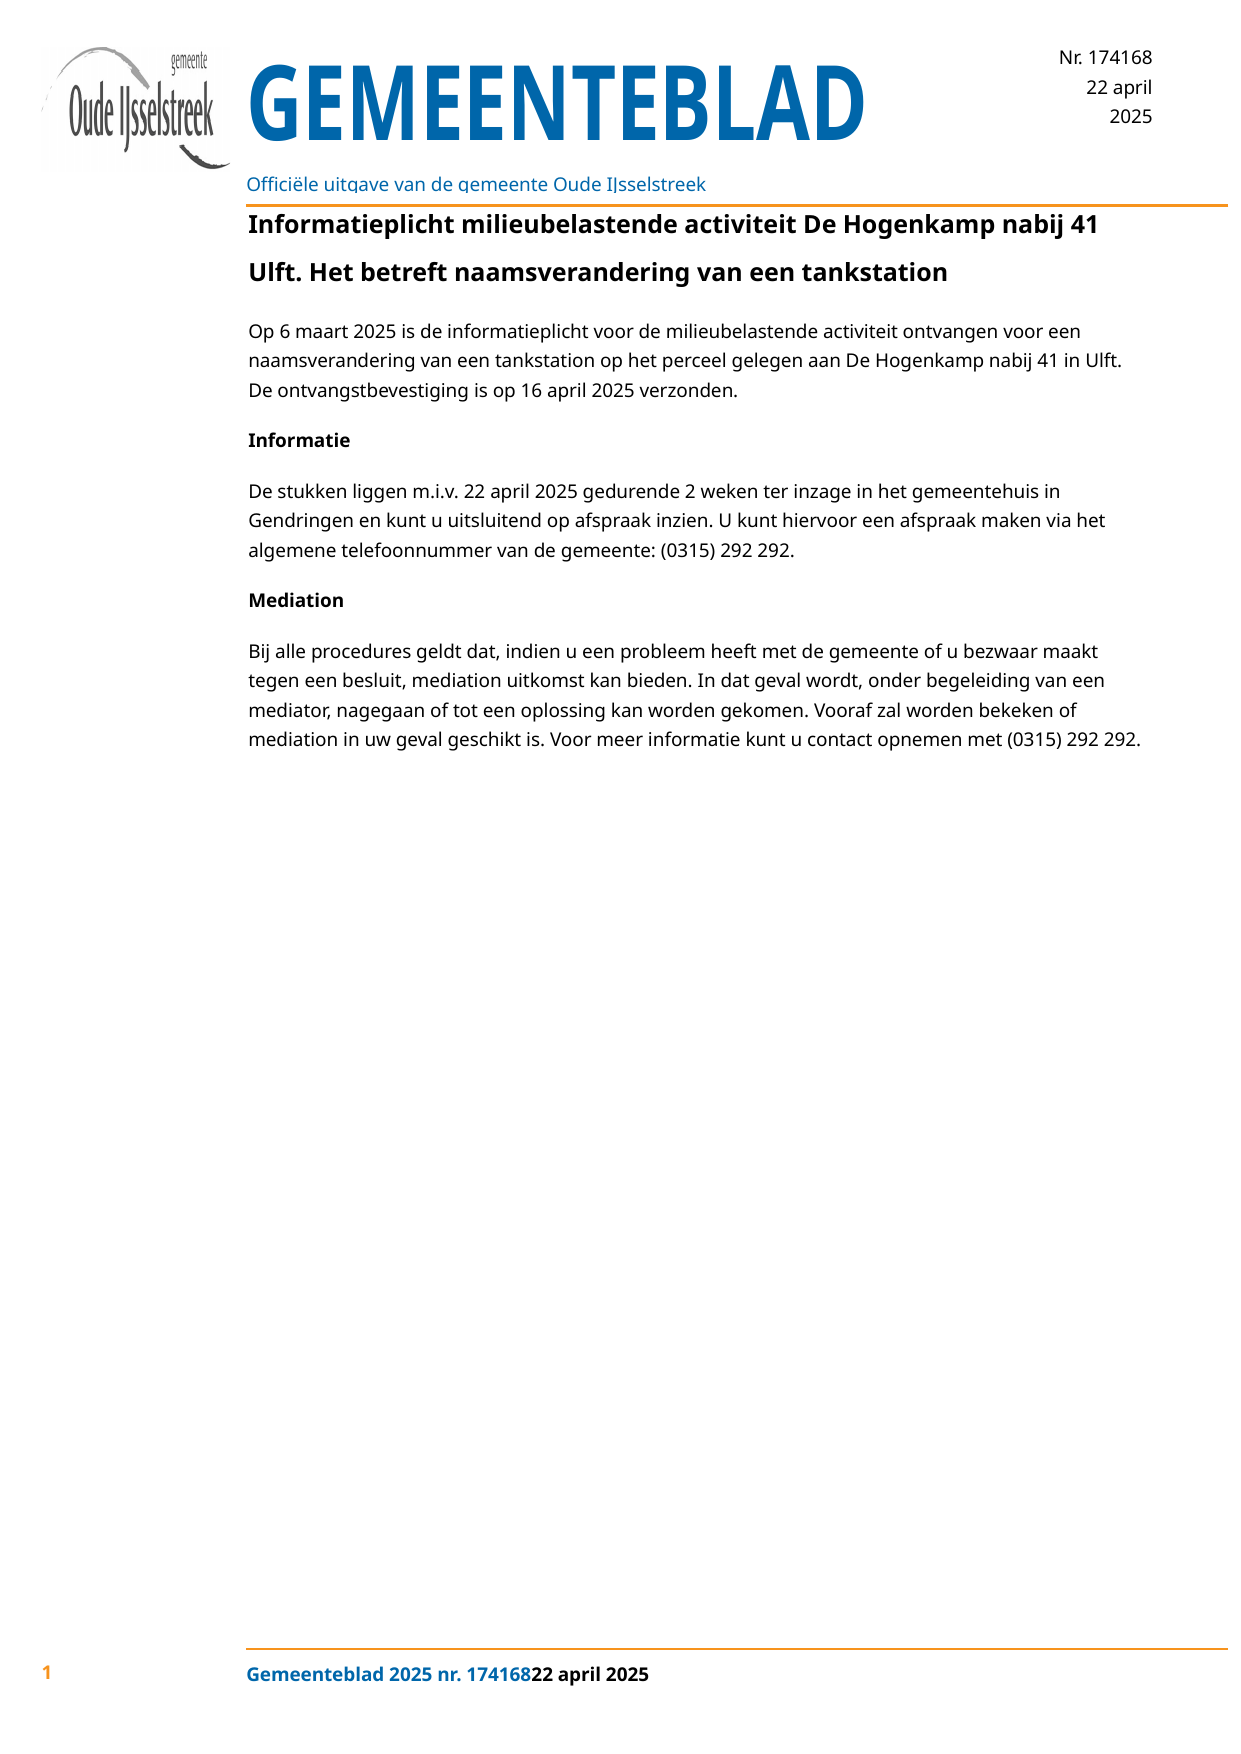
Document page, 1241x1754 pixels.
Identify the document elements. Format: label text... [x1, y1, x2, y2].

text Informatieplicht milieubelastende activiteit De Hogenkamp nabij 41 Ulft. Het betreft naamsverandering van een tankstation [248, 207, 1152, 288]
picture [41, 47, 231, 172]
text Informatie [248, 427, 1152, 453]
text Op 6 maart 2025 is de informatieplicht voor de milieubelastende activiteit ontvangen voor een naamsverandering van een tankstation op het perceel gelegen aan De Hogenkamp nabij 41 in Ulft. De ontvangstbevestiging is op 16 april 2025 verzonden. [248, 318, 1152, 403]
text Bij alle procedures geldt dat, indien u een probleem heeft met de gemeente of u bezwaar maakt tegen een besluit, mediation uitkomst kan bieden. In dat geval wordt, onder begeleiding van een mediator, nagegaan of tot een oplossing kan worden gekomen. Vooraf zal worden bekeken of mediation in uw geval geschikt is. Voor meer informatie kunt u contact opnemen met (0315) 292 292. [248, 638, 1152, 752]
text De stukken liggen m.i.v. 22 april 2025 gedurende 2 weken ter inzage in het gemeentehuis in Gendringen en kunt u uitsluitend op afspraak inzien. U kunt hiervoor een afspraak maken via het algemene telefoonnummer van de gemeente: (0315) 292 292. [248, 478, 1152, 563]
text Mediation [248, 587, 1152, 613]
